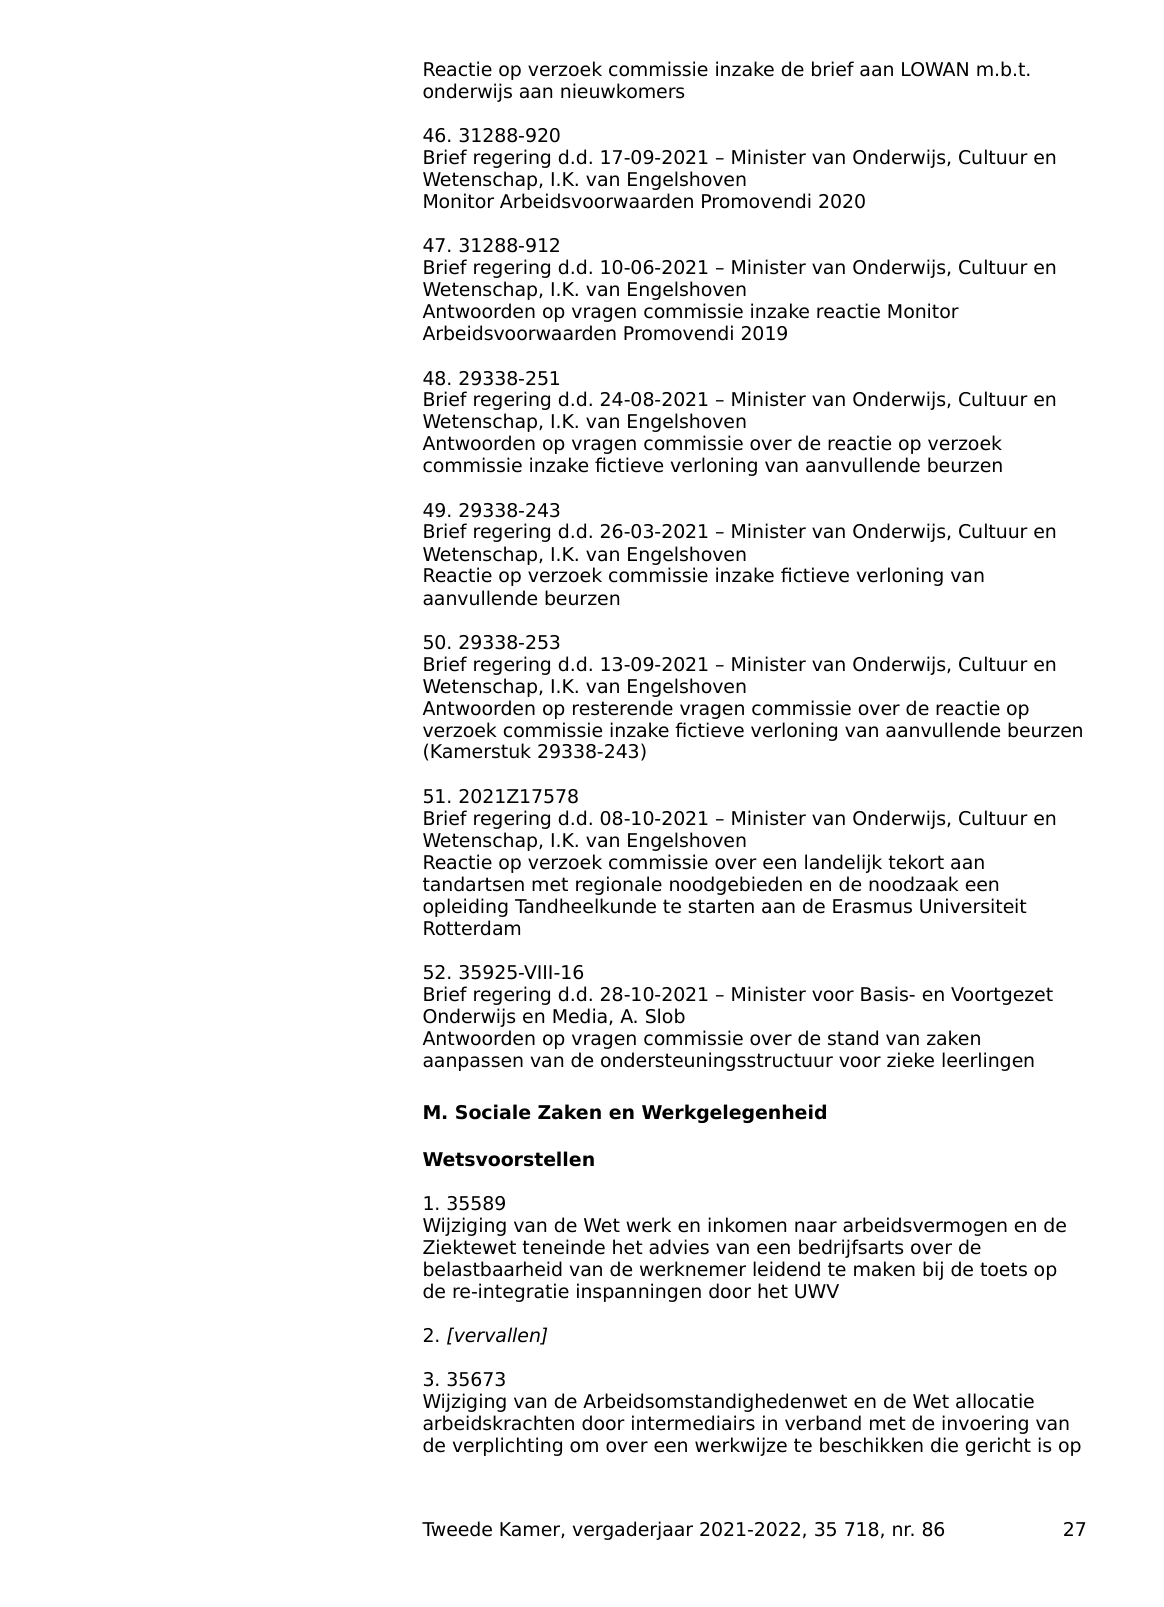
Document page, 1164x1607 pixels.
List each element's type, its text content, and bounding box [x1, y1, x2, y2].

text 52. 35925-VIII-16 [422, 962, 1087, 984]
text 46. 31288-920 [422, 125, 1087, 147]
text 2. [vervallen] [422, 1325, 1087, 1347]
text Brief regering d.d. 24-08-2021 – Minister van Onderwijs, Cultuur en Wetenschap, I.K. van Engelshoven [422, 389, 1087, 433]
subtitle Wetsvoorstellen [422, 1148, 1087, 1171]
text Antwoorden op vragen commissie over de reactie op verzoek commissie inzake fictieve verloning van aanvullende beurzen [422, 433, 1087, 477]
text Antwoorden op vragen commissie inzake reactie Monitor Arbeidsvoorwaarden Promovendi 2019 [422, 301, 1087, 345]
text Brief regering d.d. 08-10-2021 – Minister van Onderwijs, Cultuur en Wetenschap, I.K. van Engelshoven [422, 808, 1087, 852]
text Antwoorden op resterende vragen commissie over de reactie op verzoek commissie inzake fictieve verloning van aanvullende beurzen (Kamerstuk 29338-243) [422, 697, 1087, 763]
subtitle M. Sociale Zaken en Werkgelegenheid [422, 1102, 1087, 1123]
text Wijziging van de Arbeidsomstandighedenwet en de Wet allocatie arbeidskrachten door intermediairs in verband met de invoering van de verplichting om over een werkwijze te beschikken die gericht is op [422, 1391, 1087, 1457]
text 50. 29338-253 [422, 632, 1087, 653]
text 48. 29338-251 [422, 367, 1087, 389]
text 3. 35673 [422, 1369, 1087, 1391]
text Brief regering d.d. 26-03-2021 – Minister van Onderwijs, Cultuur en Wetenschap, I.K. van Engelshoven [422, 521, 1087, 565]
text Brief regering d.d. 13-09-2021 – Minister van Onderwijs, Cultuur en Wetenschap, I.K. van Engelshoven [422, 653, 1087, 697]
text 47. 31288-912 [422, 235, 1087, 257]
text 1. 35589 [422, 1193, 1087, 1215]
text 49. 29338-243 [422, 499, 1087, 521]
text Wijziging van de Wet werk en inkomen naar arbeidsvermogen en de Ziektewet teneinde het advies van een bedrijfsarts over de belastbaarheid van de werknemer leidend te maken bij de toets op de re-integratie inspanningen door het UWV [422, 1215, 1087, 1303]
text Monitor Arbeidsvoorwaarden Promovendi 2020 [422, 191, 1087, 213]
text Antwoorden op vragen commissie over de stand van zaken aanpassen van de ondersteuningsstructuur voor zieke leerlingen [422, 1028, 1087, 1072]
text Reactie op verzoek commissie over een landelijk tekort aan tandartsen met regionale noodgebieden en de noodzaak een opleiding Tandheelkunde te starten aan de Erasmus Universiteit Rotterdam [422, 852, 1087, 939]
text 51. 2021Z17578 [422, 786, 1087, 808]
text Brief regering d.d. 10-06-2021 – Minister van Onderwijs, Cultuur en Wetenschap, I.K. van Engelshoven [422, 257, 1087, 301]
text Reactie op verzoek commissie inzake de brief aan LOWAN m.b.t. onderwijs aan nieuwkomers [422, 59, 1087, 103]
text Brief regering d.d. 28-10-2021 – Minister voor Basis- en Voortgezet Onderwijs en Media, A. Slob [422, 984, 1087, 1028]
text Brief regering d.d. 17-09-2021 – Minister van Onderwijs, Cultuur en Wetenschap, I.K. van Engelshoven [422, 147, 1087, 191]
text Reactie op verzoek commissie inzake fictieve verloning van aanvullende beurzen [422, 565, 1087, 609]
